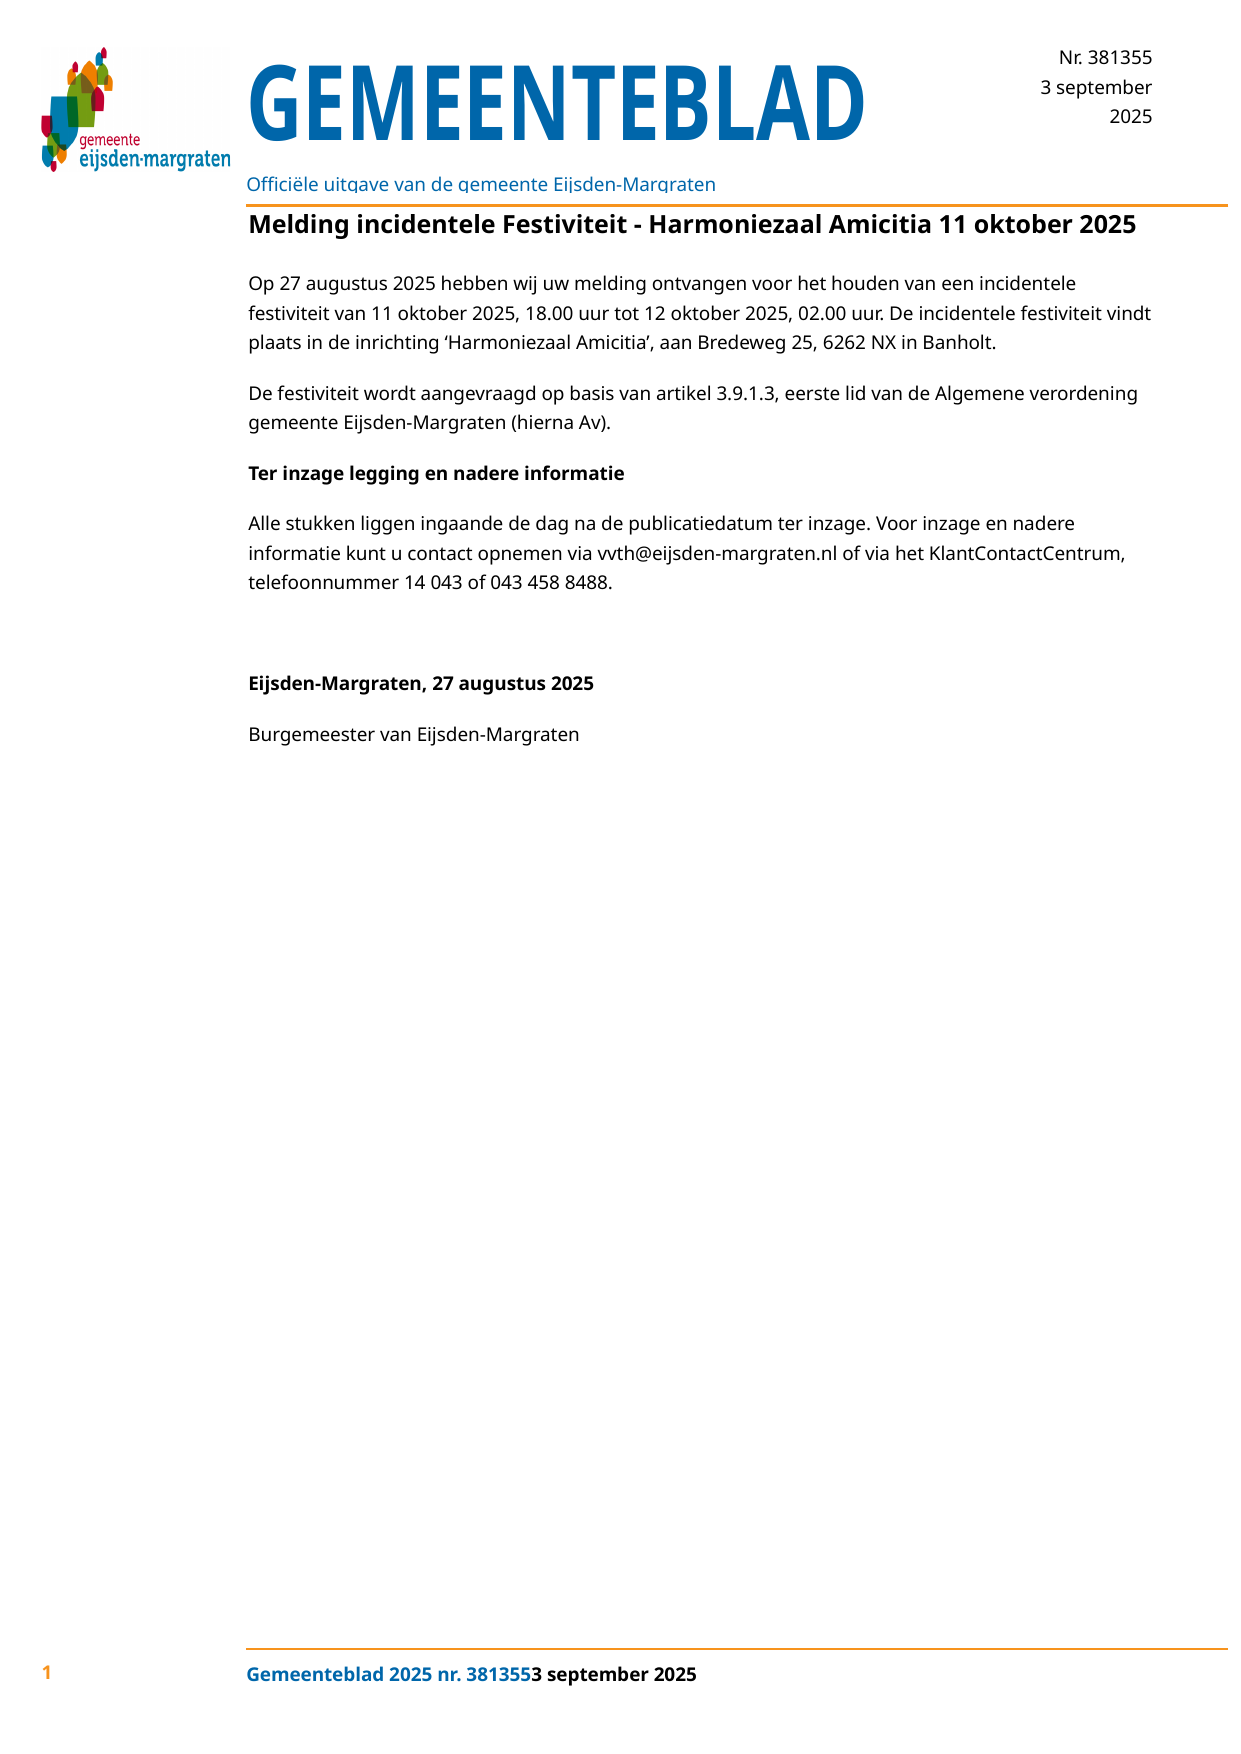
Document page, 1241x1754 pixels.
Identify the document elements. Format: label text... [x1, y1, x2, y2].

text Burgemeester van Eijsden-Margraten [248, 721, 1152, 746]
text De festiviteit wordt aangevraagd op basis van artikel 3.9.1.3, eerste lid van de Algemene verordening gemeente Eijsden-Margraten (hierna Av). [248, 380, 1152, 435]
text Alle stukken liggen ingaande de dag na de publicatiedatum ter inzage. Voor inzage en nadere informatie kunt u contact opnemen via vvth@eijsden-margraten.nl of via het KlantContactCentrum, telefoonnummer 14 043 of 043 458 8488. [248, 510, 1152, 595]
text Melding incidentele Festiviteit - Harmoniezaal Amicitia 11 oktober 2025 [248, 207, 1152, 241]
text Ter inzage legging en nadere informatie [248, 460, 1152, 486]
picture [41, 47, 231, 172]
text Op 27 augustus 2025 hebben wij uw melding ontvangen voor het houden van een incidentele festiviteit van 11 oktober 2025, 18.00 uur tot 12 oktober 2025, 02.00 uur. De incidentele festiviteit vindt plaats in de inrichting ‘Harmoniezaal Amicitia’, aan Bredeweg 25, 6262 NX in Banholt. [248, 270, 1152, 355]
text Eijsden-Margraten, 27 augustus 2025 [248, 670, 1152, 696]
